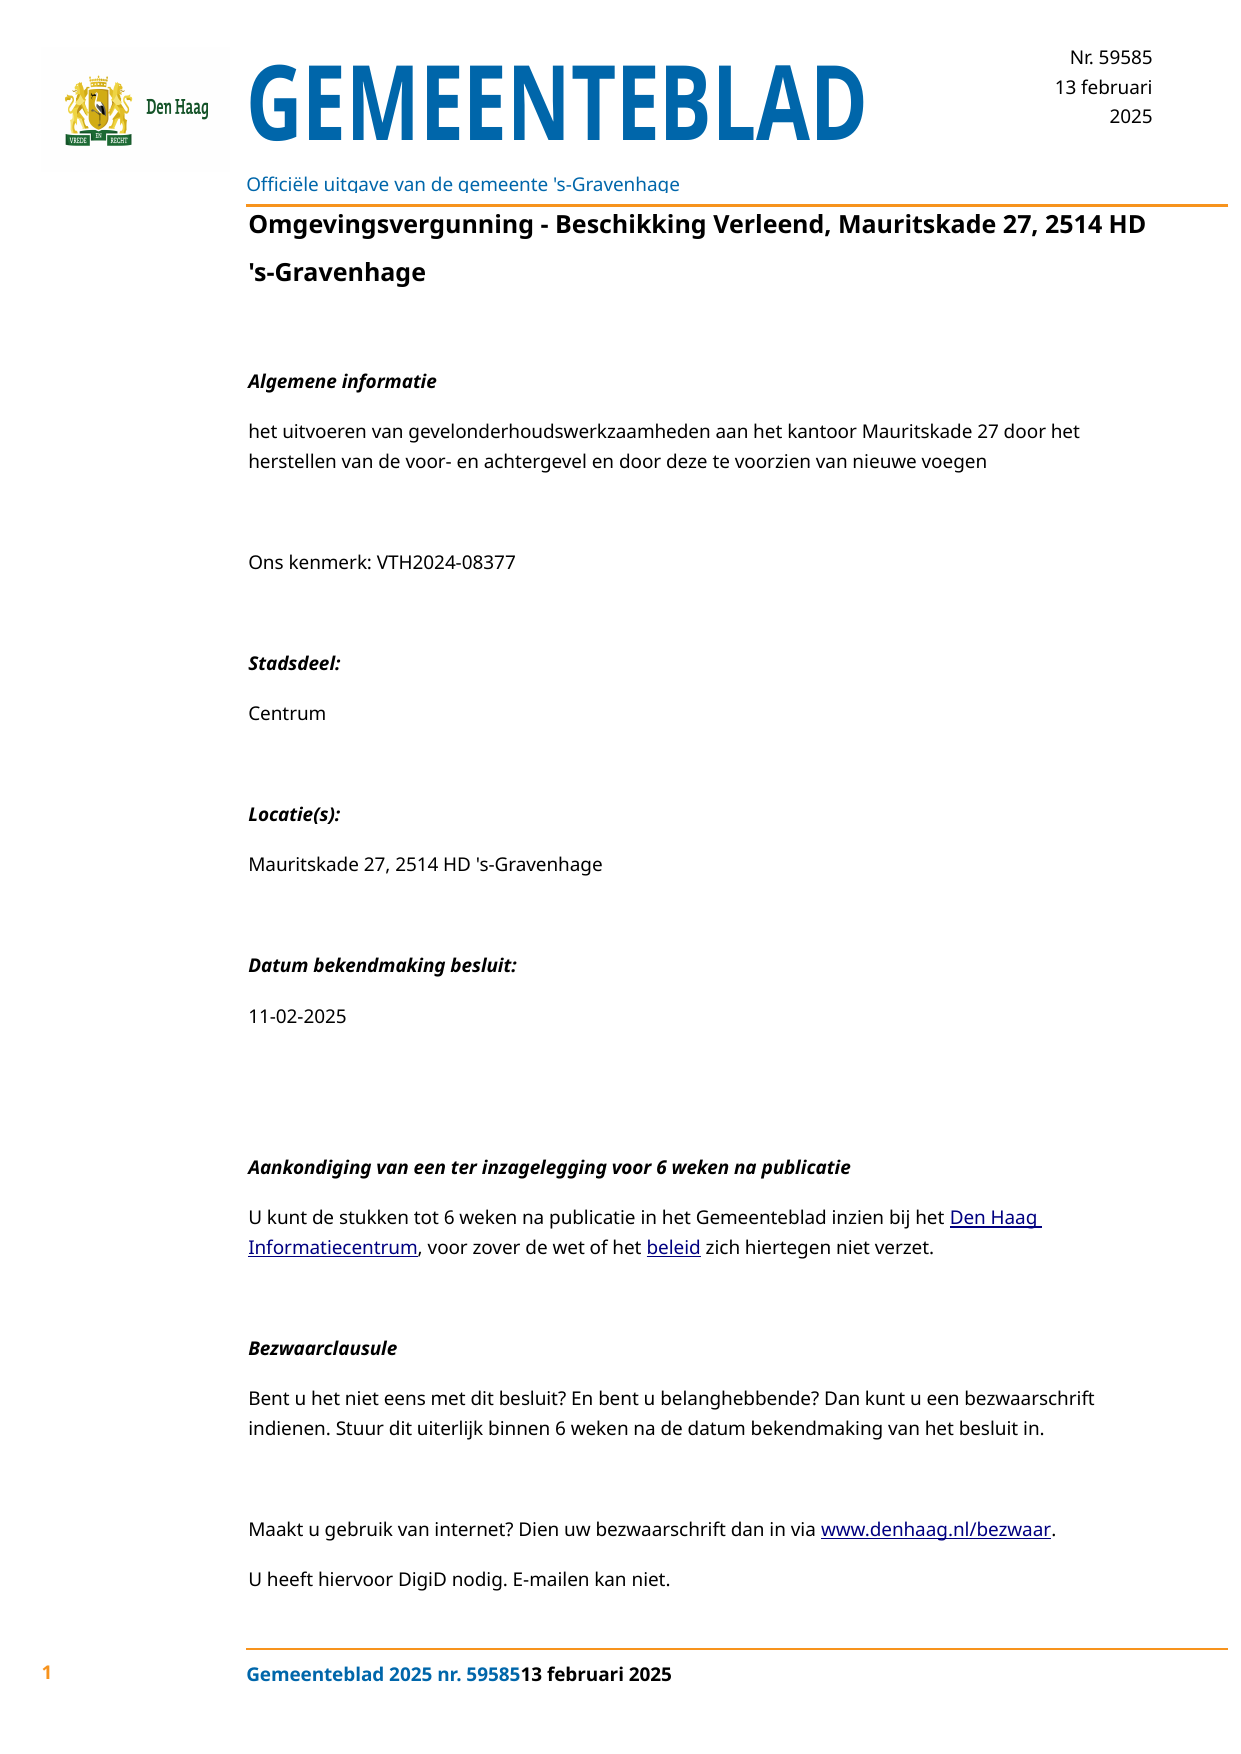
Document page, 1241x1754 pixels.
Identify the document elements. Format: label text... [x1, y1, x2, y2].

text Omgevingsvergunning - Beschikking Verleend, Mauritskade 27, 2514 HD 's-Gravenhage [248, 207, 1152, 288]
text Bezwaarclausule [248, 1335, 1152, 1361]
text 11-02-2025 [248, 1003, 1152, 1029]
text Bent u het niet eens met dit besluit? En bent u belanghebbende? Dan kunt u een bezwaarschrift indienen. Stuur dit uiterlijk binnen 6 weken na de datum bekendmaking van het besluit in. [248, 1385, 1152, 1441]
text Aankondiging van een ter inzagelegging voor 6 weken na publicatie [248, 1154, 1152, 1180]
text Locatie(s): [248, 801, 1152, 827]
text U heeft hiervoor DigiD nodig. E-mailen kan niet. [248, 1566, 1152, 1592]
text Datum bekendmaking besluit: [248, 952, 1152, 978]
text Ons kenmerk: VTH2024-08377 [248, 549, 1152, 575]
text het uitvoeren van gevelonderhoudswerkzaamheden aan het kantoor Mauritskade 27 door het herstellen van de voor- en achtergevel en door deze te voorzien van nieuwe voegen [248, 419, 1152, 474]
text U kunt de stukken tot 6 weken na publicatie in het Gemeenteblad inzien bij het Den Haag Informatiecentrum, voor zover de wet of het beleid zich hiertegen niet verzet. [248, 1204, 1152, 1260]
picture [41, 47, 231, 172]
text Centrum [248, 700, 1152, 726]
text Stadsdeel: [248, 650, 1152, 676]
text Algemene informatie [248, 368, 1152, 394]
text Maakt u gebruik van internet? Dien uw bezwaarschrift dan in via www.denhaag.nl/bezwaar. [248, 1516, 1152, 1542]
text Mauritskade 27, 2514 HD 's-Gravenhage [248, 852, 1152, 877]
